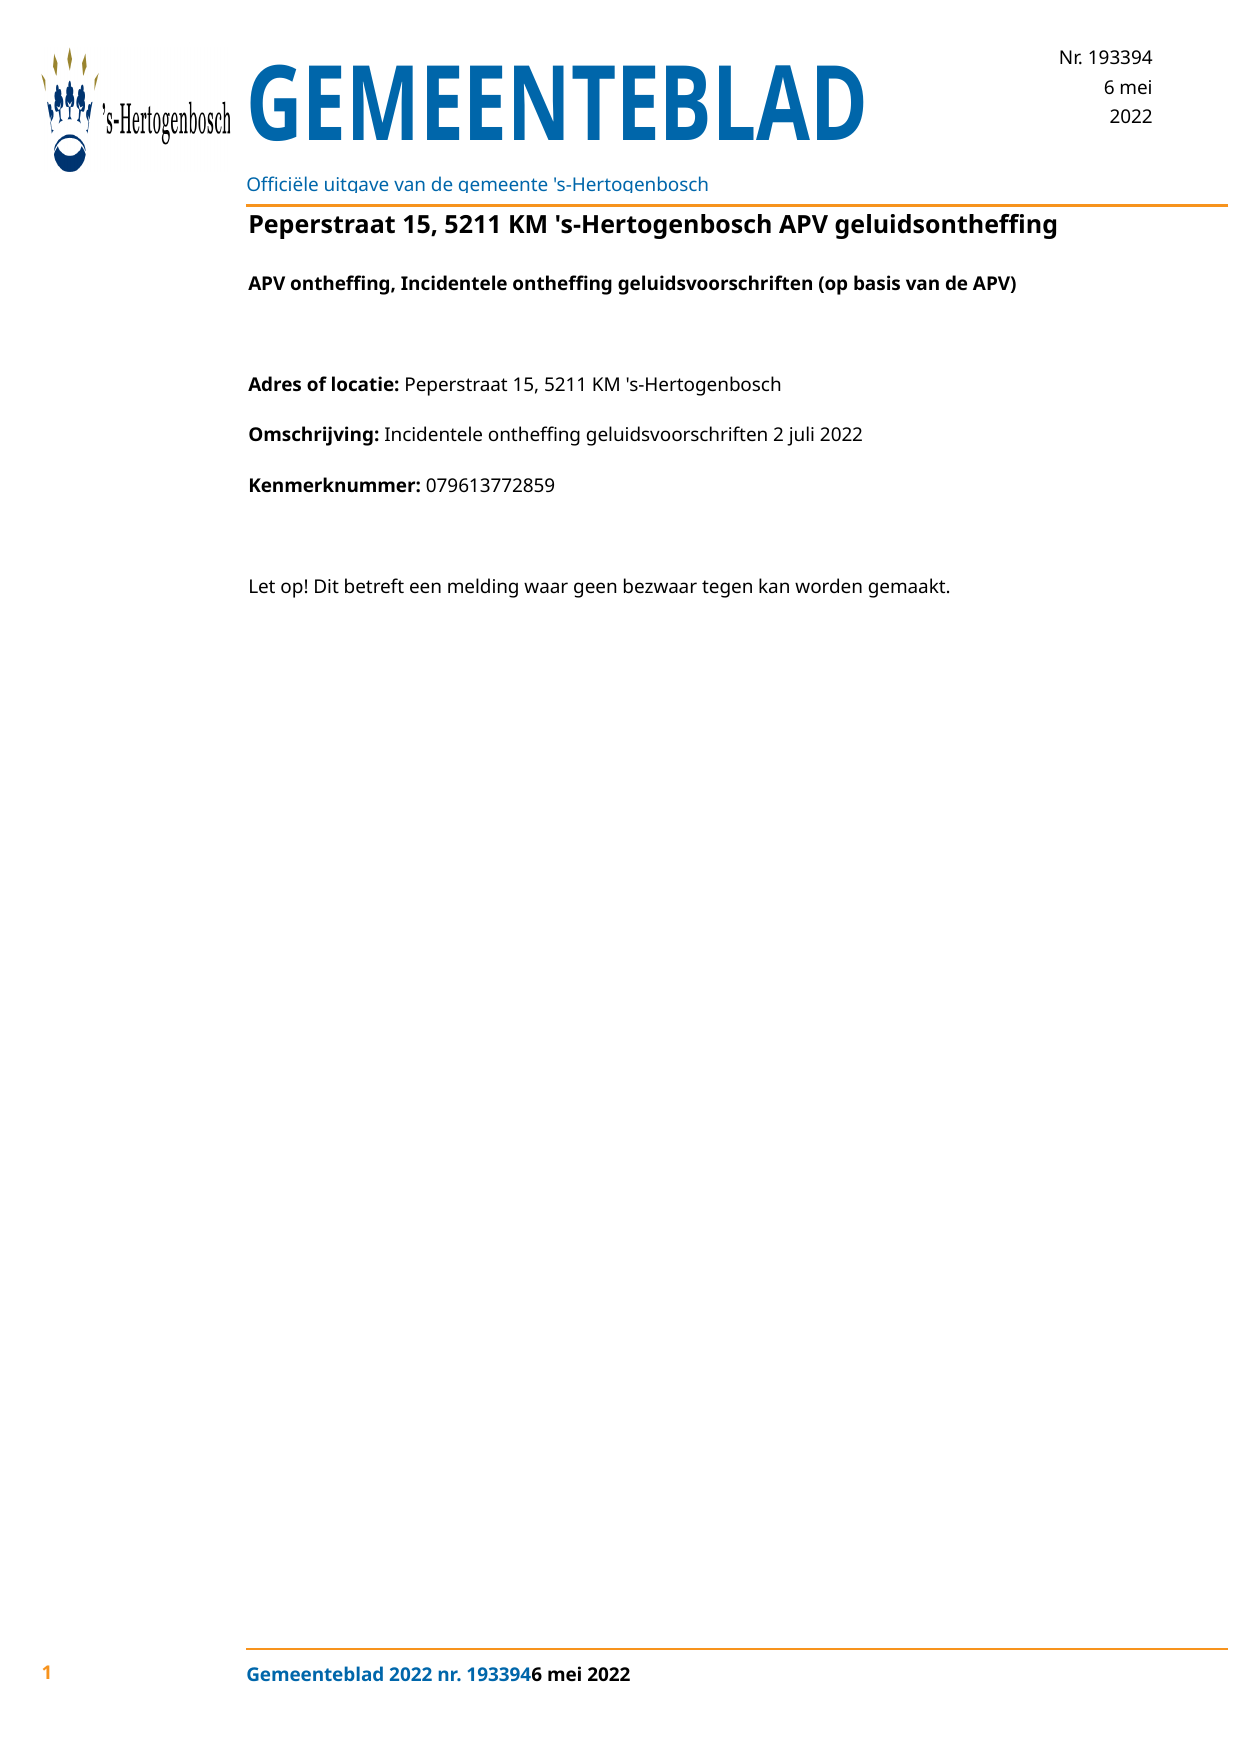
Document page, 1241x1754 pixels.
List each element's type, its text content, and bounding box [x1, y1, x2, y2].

text Adres of locatie: Peperstraat 15, 5211 KM 's-Hertogenbosch [248, 371, 1152, 397]
text Let op! Dit betreft een melding waar geen bezwaar tegen kan worden gemaakt. [248, 573, 1152, 598]
picture [41, 47, 231, 172]
text APV ontheffing, Incidentele ontheffing geluidsvoorschriften (op basis van de APV) [248, 270, 1152, 296]
text Kenmerknummer: 079613772859 [248, 472, 1152, 498]
text Peperstraat 15, 5211 KM 's-Hertogenbosch APV geluidsontheffing [248, 207, 1152, 241]
text Omschrijving: Incidentele ontheffing geluidsvoorschriften 2 juli 2022 [248, 422, 1152, 447]
